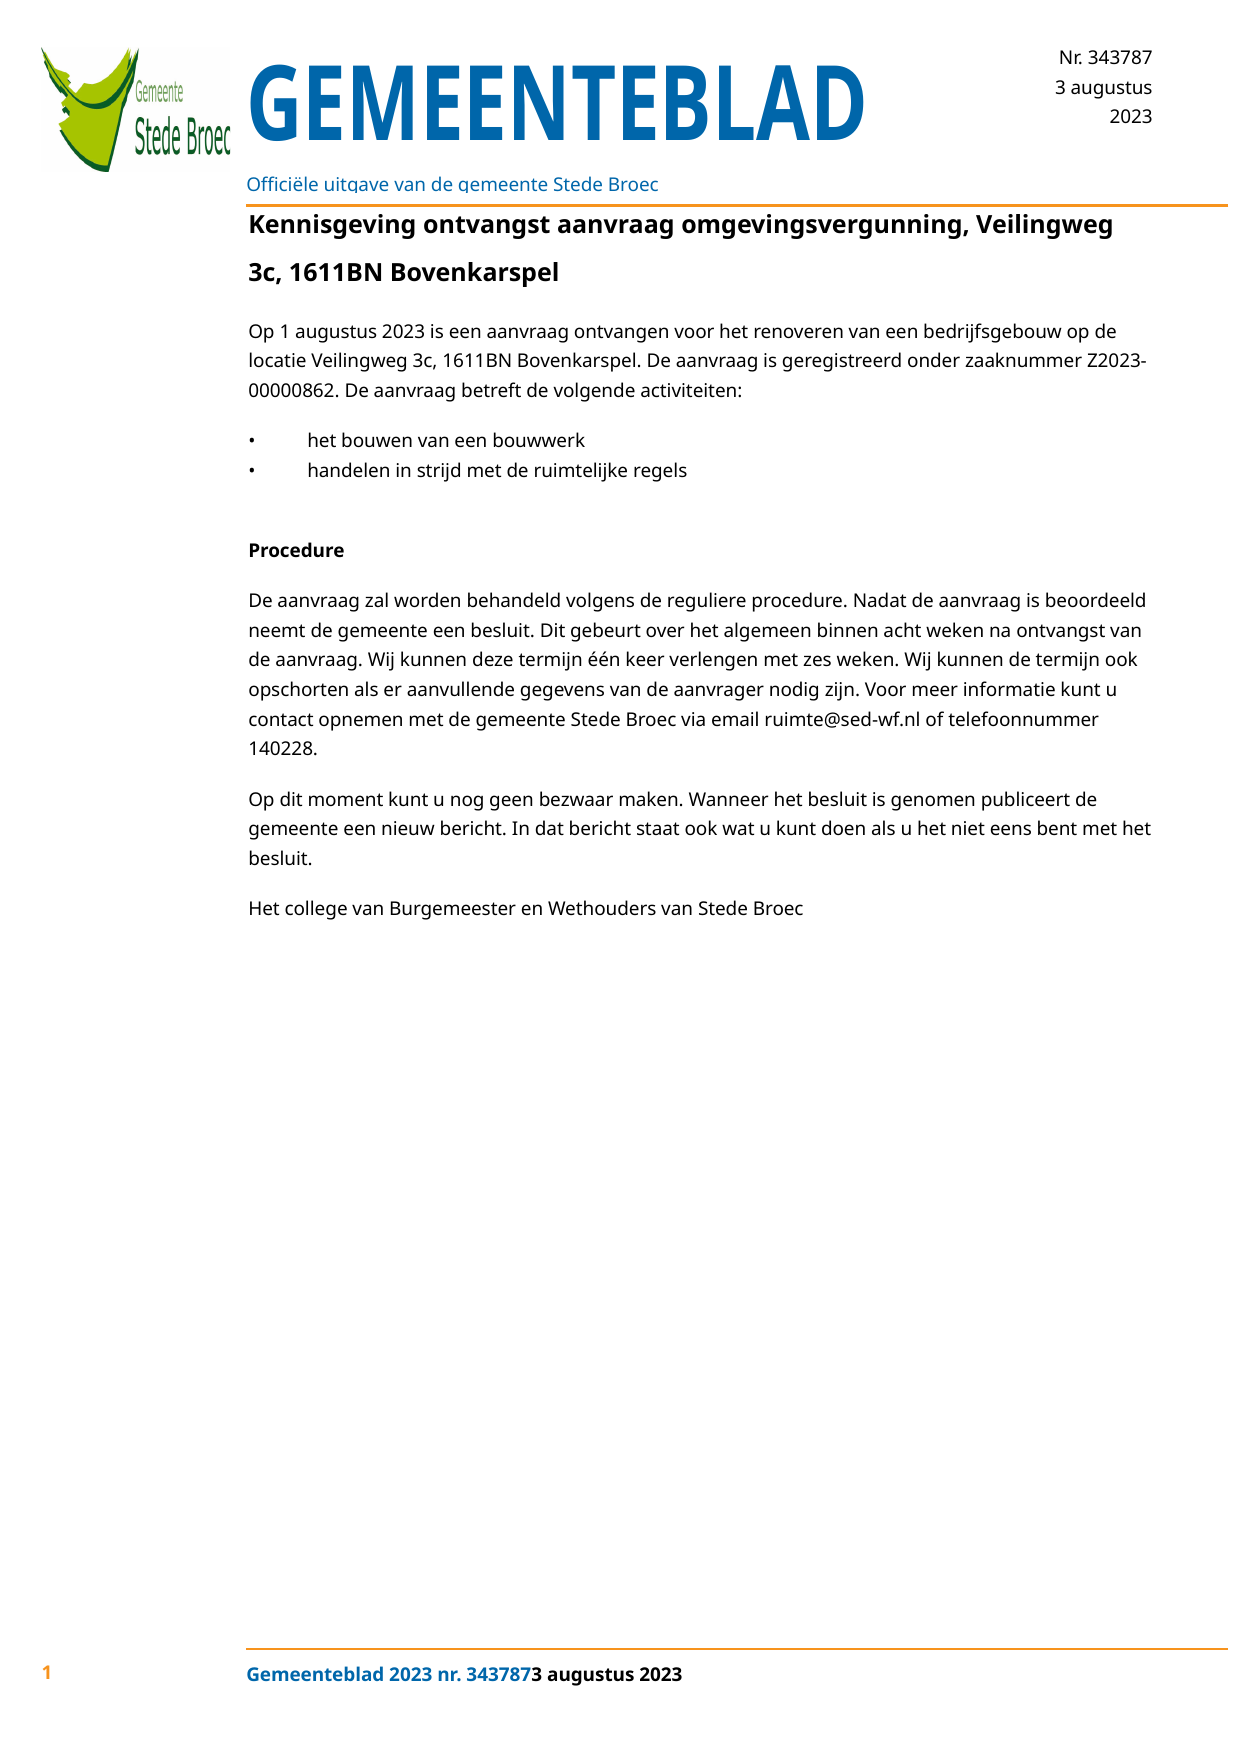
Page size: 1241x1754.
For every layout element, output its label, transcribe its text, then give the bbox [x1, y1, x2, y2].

text De aanvraag zal worden behandeld volgens de reguliere procedure. Nadat de aanvraag is beoordeeld neemt de gemeente een besluit. Dit gebeurt over het algemeen binnen acht weken na ontvangst van de aanvraag. Wij kunnen deze termijn één keer verlengen met zes weken. Wij kunnen de termijn ook opschorten als er aanvullende gegevens van de aanvrager nodig zijn. Voor meer informatie kunt u contact opnemen met de gemeente Stede Broec via email ruimte@sed-wf.nl of telefoonnummer 140228. [248, 587, 1152, 761]
text Kennisgeving ontvangst aanvraag omgevingsvergunning, Veilingweg 3c, 1611BN Bovenkarspel [248, 207, 1152, 288]
text Op 1 augustus 2023 is een aanvraag ontvangen voor het renoveren van een bedrijfsgebouw op de locatie Veilingweg 3c, 1611BN Bovenkarspel. De aanvraag is geregistreerd onder zaaknummer Z2023-00000862. De aanvraag betreft de volgende activiteiten: [248, 318, 1152, 403]
text Procedure [248, 537, 1152, 563]
list handelen in strijd met de ruimtelijke regels [248, 457, 1152, 483]
list het bouwen van een bouwwerk [248, 427, 1152, 453]
text Het college van Burgemeester en Wethouders van Stede Broec [248, 895, 1152, 921]
text Op dit moment kunt u nog geen bezwaar maken. Wanneer het besluit is genomen publiceert de gemeente een nieuw bericht. In dat bericht staat ook wat u kunt doen als u het niet eens bent met het besluit. [248, 786, 1152, 871]
picture [41, 47, 231, 172]
